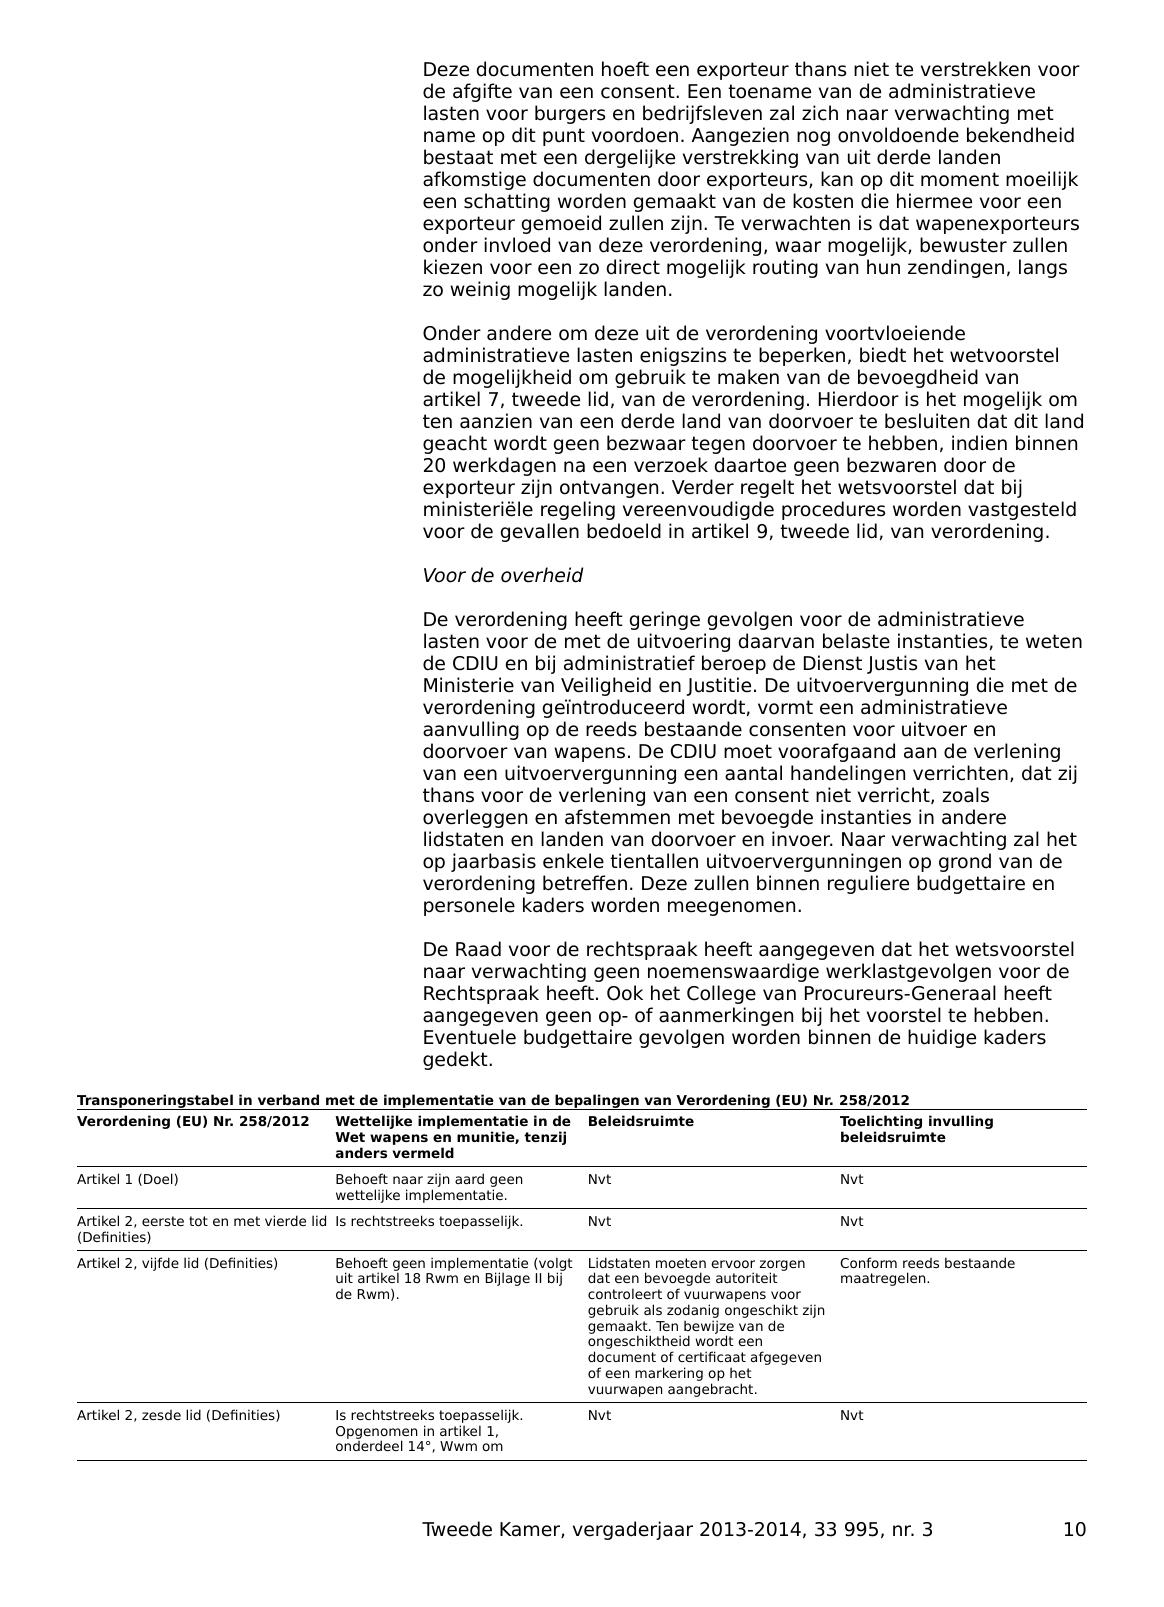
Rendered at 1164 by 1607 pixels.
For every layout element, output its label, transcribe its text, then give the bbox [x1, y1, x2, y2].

table_cell Behoeft naar zijn aard geen wettelijke implementatie. [329, 1167, 582, 1208]
table_cell Behoeft geen implementatie (volgt uit artikel 18 Rwm en Bijlage II bij de Rwm). [329, 1251, 582, 1402]
table_cell Nvt [582, 1403, 834, 1459]
table_cell Beleidsruimte [582, 1110, 834, 1166]
text Deze documenten hoeft een exporteur thans niet te verstrekken voor de afgifte van een consent. Een toename van de administratieve lasten voor burgers en bedrijfsleven zal zich naar verwachting met name op dit punt voordoen. Aangezien nog onvoldoende bekendheid bestaat met een dergelijke verstrekking van uit derde landen afkomstige documenten door exporteurs, kan op dit moment moeilijk een schatting worden gemaakt van de kosten die hiermee voor een exporteur gemoeid zullen zijn. Te verwachten is dat wapenexporteurs onder invloed van deze verordening, waar mogelijk, bewuster zullen kiezen voor een zo direct mogelijk routing van hun zendingen, langs zo weinig mogelijk landen. [422, 59, 1087, 301]
table_cell Artikel 2, vijfde lid (Definities) [77, 1251, 329, 1402]
table_cell Nvt [582, 1209, 834, 1250]
table_header Transponeringstabel in verband met de implementatie van de bepalingen van Verordening (EU) Nr. 258/2012 [77, 1093, 1087, 1108]
table_cell Conform reeds bestaande maatregelen. [834, 1251, 1087, 1402]
table_cell Is rechtstreeks toepasselijk. Opgenomen in artikel 1, onderdeel 14°, Wwm om [329, 1403, 582, 1459]
text De Raad voor de rechtspraak heeft aangegeven dat het wetsvoorstel naar verwachting geen noemenswaardige werklastgevolgen voor de Rechtspraak heeft. Ook het College van Procureurs-Generaal heeft aangegeven geen op- of aanmerkingen bij het voorstel te hebben. [422, 939, 1087, 1027]
table_cell Wettelijke implementatie in de Wet wapens en munitie, tenzij anders vermeld [329, 1110, 582, 1166]
text Eventuele budgettaire gevolgen worden binnen de huidige kaders gedekt. [422, 1027, 1087, 1071]
table_cell Nvt [834, 1209, 1087, 1250]
table_cell Verordening (EU) Nr. 258/2012 [77, 1110, 329, 1166]
table_cell Is rechtstreeks toepasselijk. [329, 1209, 582, 1250]
table_cell Lidstaten moeten ervoor zorgen dat een bevoegde autoriteit controleert of vuurwapens voor gebruik als zodanig ongeschikt zijn gemaakt. Ten bewijze van de ongeschiktheid wordt een document of certificaat afgegeven of een markering op het vuurwapen aangebracht. [582, 1251, 834, 1402]
table_cell Artikel 1 (Doel) [77, 1167, 329, 1208]
table_cell Nvt [582, 1167, 834, 1208]
text De verordening heeft geringe gevolgen voor de administratieve lasten voor de met de uitvoering daarvan belaste instanties, te weten de CDIU en bij administratief beroep de Dienst Justis van het Ministerie van Veiligheid en Justitie. De uitvoervergunning die met de verordening geïntroduceerd wordt, vormt een administratieve aanvulling op de reeds bestaande consenten voor uitvoer en doorvoer van wapens. De CDIU moet voorafgaand aan de verlening van een uitvoervergunning een aantal handelingen verrichten, dat zij thans voor de verlening van een consent niet verricht, zoals overleggen en afstemmen met bevoegde instanties in andere lidstaten en landen van doorvoer en invoer. Naar verwachting zal het op jaarbasis enkele tientallen uitvoervergunningen op grond van de verordening betreffen. Deze zullen binnen reguliere budgettaire en personele kaders worden meegenomen. [422, 609, 1087, 917]
table_cell Artikel 2, zesde lid (Definities) [77, 1403, 329, 1459]
table_cell Artikel 2, eerste tot en met vierde lid (Definities) [77, 1209, 329, 1250]
subtitle Voor de overheid [422, 565, 1087, 587]
table_cell Toelichting invulling beleidsruimte [834, 1110, 1087, 1166]
table_cell Nvt [834, 1167, 1087, 1208]
text Onder andere om deze uit de verordening voortvloeiende administratieve lasten enigszins te beperken, biedt het wetvoorstel de mogelijkheid om gebruik te maken van de bevoegdheid van artikel 7, tweede lid, van de verordening. Hierdoor is het mogelijk om ten aanzien van een derde land van doorvoer te besluiten dat dit land geacht wordt geen bezwaar tegen doorvoer te hebben, indien binnen 20 werkdagen na een verzoek daartoe geen bezwaren door de exporteur zijn ontvangen. Verder regelt het wetsvoorstel dat bij ministeriële regeling vereenvoudigde procedures worden vastgesteld voor de gevallen bedoeld in artikel 9, tweede lid, van verordening. [422, 323, 1087, 543]
table_cell Nvt [834, 1403, 1087, 1459]
